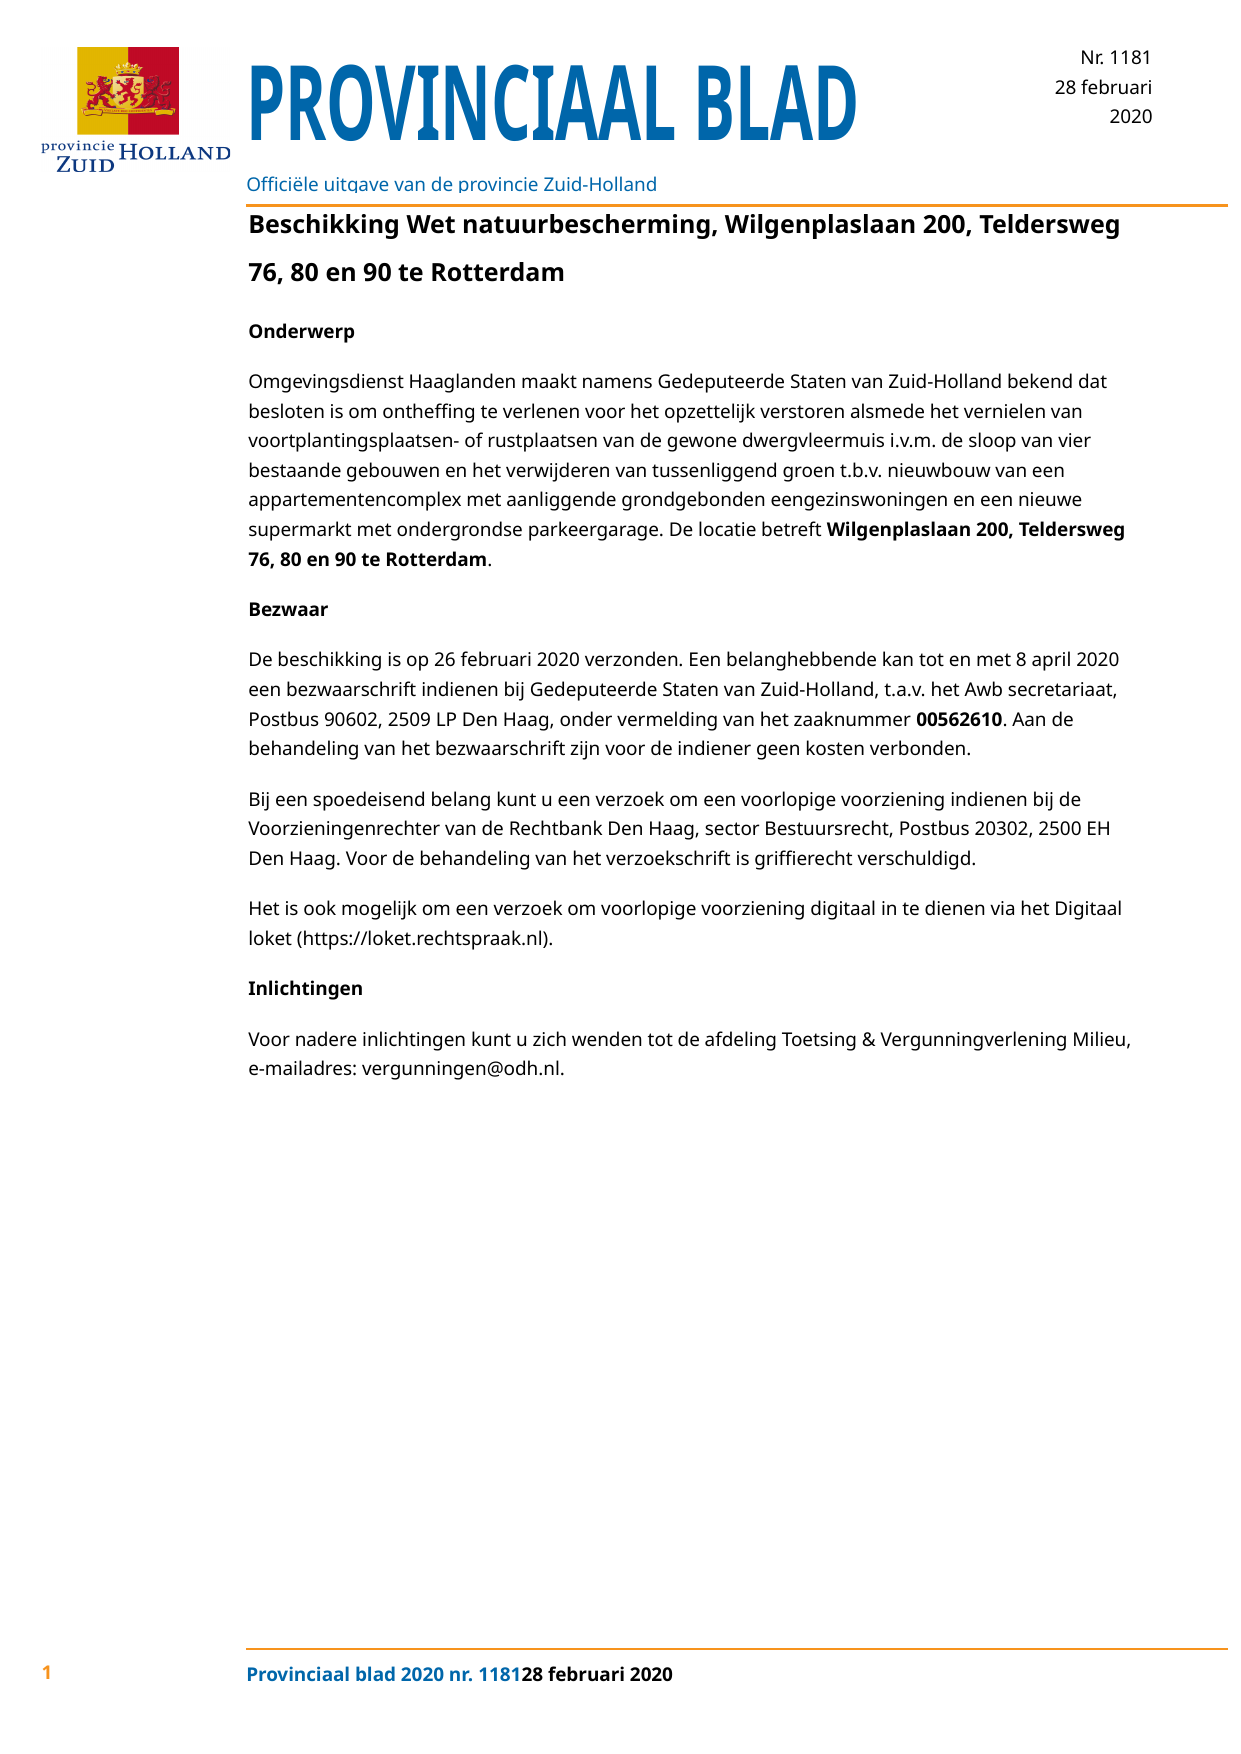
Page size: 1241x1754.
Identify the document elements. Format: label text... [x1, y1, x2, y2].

text Inlichtingen [248, 975, 1152, 1001]
text Onderwerp [248, 318, 1152, 344]
text Omgevingsdienst Haaglanden maakt namens Gedeputeerde Staten van Zuid-Holland bekend dat besloten is om ontheffing te verlenen voor het opzettelijk verstoren alsmede het vernielen van voortplantingsplaatsen- of rustplaatsen van de gewone dwergvleermuis i.v.m. de sloop van vier bestaande gebouwen en het verwijderen van tussenliggend groen t.b.v. nieuwbouw van een appartementencomplex met aanliggende grondgebonden eengezinswoningen en een nieuwe supermarkt met ondergrondse parkeergarage. De locatie betreft Wilgenplaslaan 200, Teldersweg 76, 80 en 90 te Rotterdam. [248, 368, 1152, 572]
text Bezwaar [248, 596, 1152, 622]
picture [41, 47, 231, 172]
text Beschikking Wet natuurbescherming, Wilgenplaslaan 200, Teldersweg 76, 80 en 90 te Rotterdam [248, 207, 1152, 288]
text De beschikking is op 26 februari 2020 verzonden. Een belanghebbende kan tot en met 8 april 2020 een bezwaarschrift indienen bij Gedeputeerde Staten van Zuid-Holland, t.a.v. het Awb secretariaat, Postbus 90602, 2509 LP Den Haag, onder vermelding van het zaaknummer 00562610. Aan de behandeling van het bezwaarschrift zijn voor de indiener geen kosten verbonden. [248, 647, 1152, 761]
text Voor nadere inlichtingen kunt u zich wenden tot de afdeling Toetsing & Vergunningverlening Milieu, e-mailadres: vergunningen@odh.nl. [248, 1026, 1152, 1081]
text Bij een spoedeisend belang kunt u een verzoek om een voorlopige voorziening indienen bij de Voorzieningenrechter van de Rechtbank Den Haag, sector Bestuursrecht, Postbus 20302, 2500 EH Den Haag. Voor de behandeling van het verzoekschrift is griffierecht verschuldigd. [248, 786, 1152, 871]
text Het is ook mogelijk om een verzoek om voorlopige voorziening digitaal in te dienen via het Digitaal loket (https://loket.rechtspraak.nl). [248, 895, 1152, 951]
